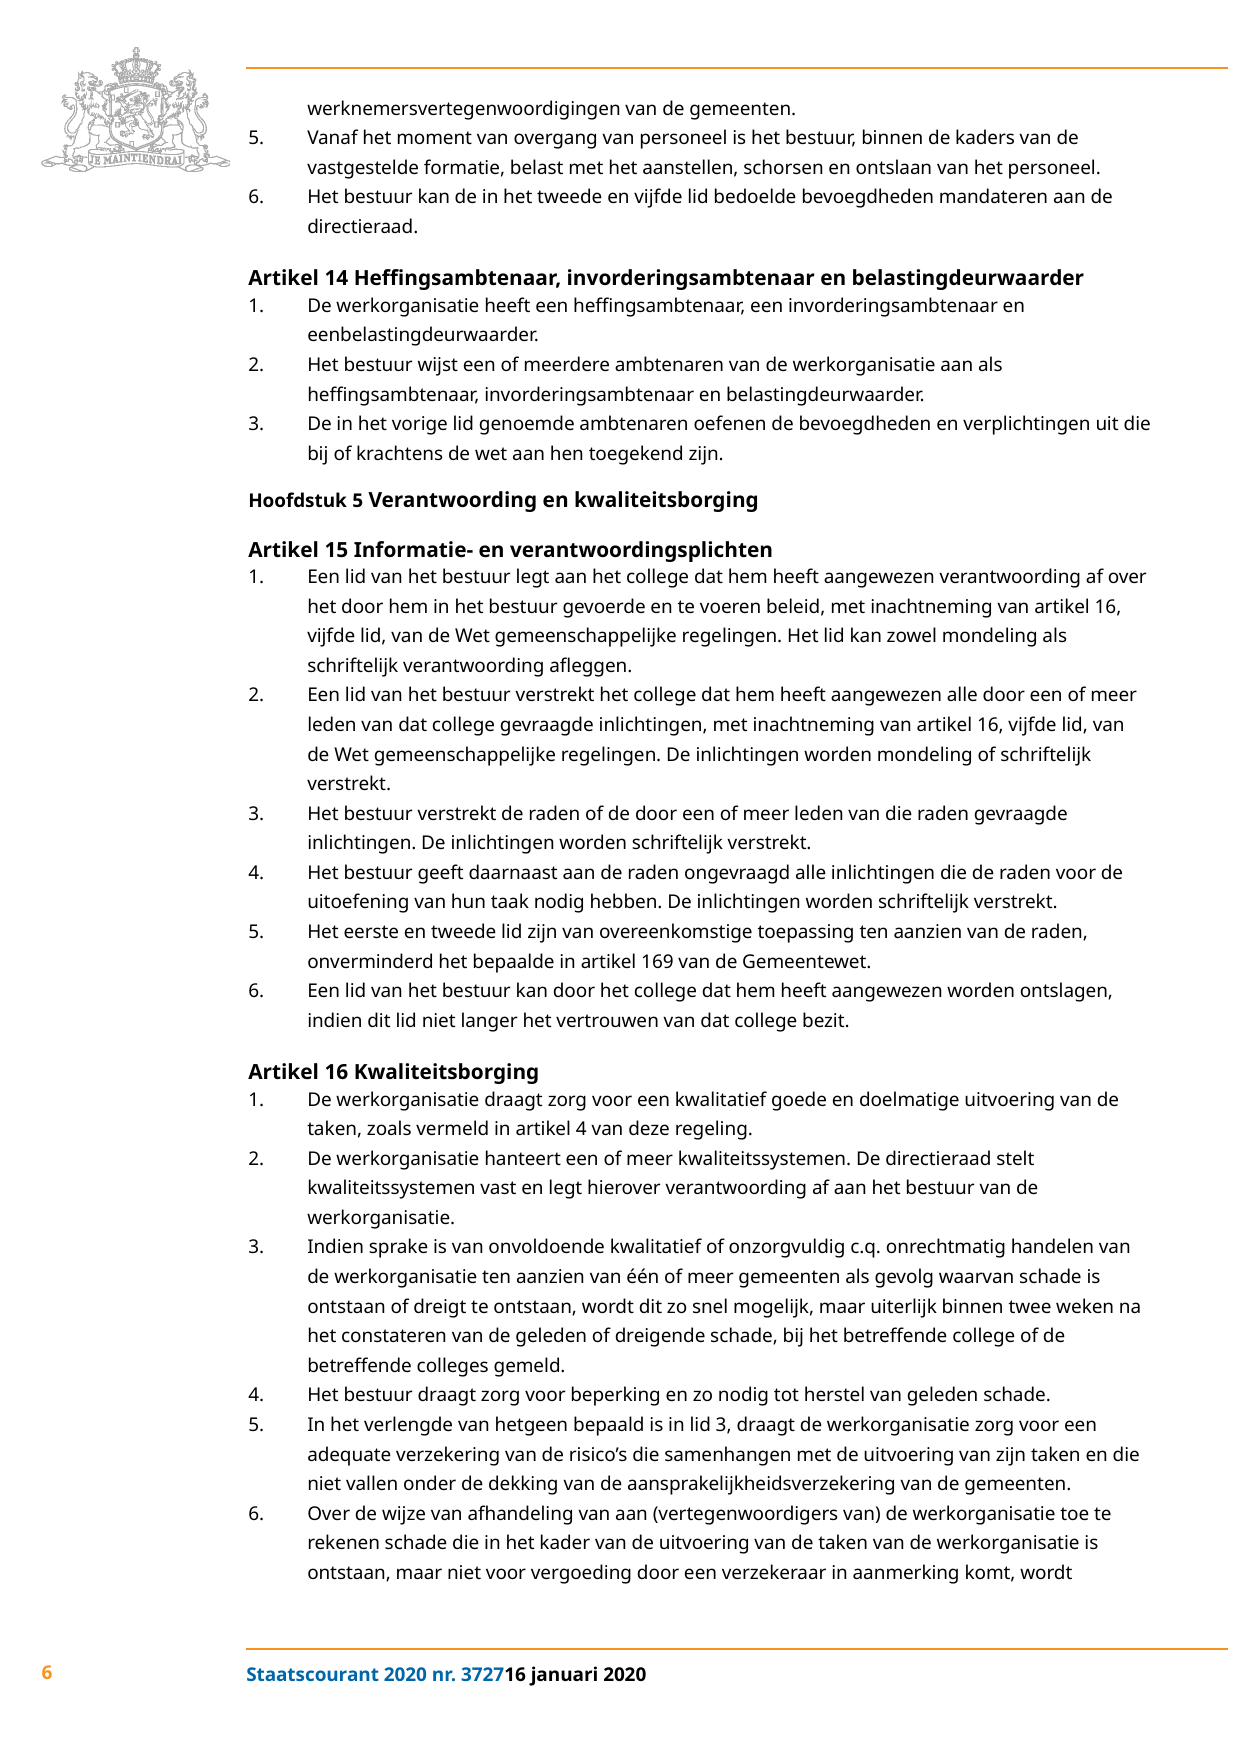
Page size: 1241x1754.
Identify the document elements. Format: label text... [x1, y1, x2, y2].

list De werkorganisatie hanteert een of meer kwaliteitssystemen. De directieraad stelt kwaliteitssystemen vast en legt hierover verantwoording af aan het bestuur van de werkorganisatie. [248, 1145, 1152, 1230]
text Artikel 15 Informatie- en verantwoordingsplichten [248, 535, 1152, 563]
text Artikel 16 Kwaliteitsborging [248, 1057, 1152, 1086]
text Artikel 14 Heffingsambtenaar, invorderingsambtenaar en belastingdeurwaarder [248, 263, 1152, 292]
list De in het vorige lid genoemde ambtenaren oefenen de bevoegdheden en verplichtingen uit die bij of krachtens de wet aan hen toegekend zijn. [248, 410, 1152, 466]
list Het bestuur kan de in het tweede en vijfde lid bedoelde bevoegdheden mandateren aan de directieraad. [248, 183, 1152, 239]
list Een lid van het bestuur verstrekt het college dat hem heeft aangewezen alle door een of meer leden van dat college gevraagde inlichtingen, met inachtneming van artikel 16, vijfde lid, van de Wet gemeenschappelijke regelingen. De inlichtingen worden mondeling of schriftelijk verstrekt. [248, 682, 1152, 796]
list Het eerste en tweede lid zijn van overeenkomstige toepassing ten aanzien van de raden, onverminderd het bepaalde in artikel 169 van de Gemeentewet. [248, 918, 1152, 973]
list De werkorganisatie heeft een heffingsambtenaar, een invorderingsambtenaar en eenbelastingdeurwaarder. [248, 292, 1152, 347]
list werknemersvertegenwoordigingen van de gemeenten. [248, 95, 1152, 121]
list Het bestuur draagt zorg voor beperking en zo nodig tot herstel van geleden schade. [248, 1382, 1152, 1407]
list De werkorganisatie draagt zorg voor een kwalitatief goede en doelmatige uitvoering van de taken, zoals vermeld in artikel 4 van deze regeling. [248, 1086, 1152, 1141]
list Een lid van het bestuur legt aan het college dat hem heeft aangewezen verantwoording af over het door hem in het bestuur gevoerde en te voeren beleid, met inachtneming van artikel 16, vijfde lid, van de Wet gemeenschappelijke regelingen. Het lid kan zowel mondeling als schriftelijk verantwoording afleggen. [248, 563, 1152, 678]
list Het bestuur verstrekt de raden of de door een of meer leden van die raden gevraagde inlichtingen. De inlichtingen worden schriftelijk verstrekt. [248, 800, 1152, 855]
list Het bestuur wijst een of meerdere ambtenaren van de werkorganisatie aan als heffingsambtenaar, invorderingsambtenaar en belastingdeurwaarder. [248, 351, 1152, 406]
picture [41, 47, 231, 172]
list Een lid van het bestuur kan door het college dat hem heeft aangewezen worden ontslagen, indien dit lid niet langer het vertrouwen van dat college bezit. [248, 977, 1152, 1033]
list In het verlengde van hetgeen bepaald is in lid 3, draagt de werkorganisatie zorg voor een adequate verzekering van de risico’s die samenhangen met de uitvoering van zijn taken en die niet vallen onder de dekking van de aansprakelijkheidsverzekering van de gemeenten. [248, 1411, 1152, 1496]
list Over de wijze van afhandeling van aan (vertegenwoordigers van) de werkorganisatie toe te rekenen schade die in het kader van de uitvoering van de taken van de werkorganisatie is ontstaan, maar niet voor vergoeding door een verzekeraar in aanmerking komt, wordt [248, 1500, 1152, 1585]
list Het bestuur geeft daarnaast aan de raden ongevraagd alle inlichtingen die de raden voor de uitoefening van hun taak nodig hebben. De inlichtingen worden schriftelijk verstrekt. [248, 859, 1152, 914]
list Indien sprake is van onvoldoende kwalitatief of onzorgvuldig c.q. onrechtmatig handelen van de werkorganisatie ten aanzien van één of meer gemeenten als gevolg waarvan schade is ontstaan of dreigt te ontstaan, wordt dit zo snel mogelijk, maar uiterlijk binnen twee weken na het constateren van de geleden of dreigende schade, bij het betreffende college of de betreffende colleges gemeld. [248, 1234, 1152, 1378]
text Hoofdstuk 5 Verantwoording en kwaliteitsborging [248, 486, 1152, 514]
list Vanaf het moment van overgang van personeel is het bestuur, binnen de kaders van de vastgestelde formatie, belast met het aanstellen, schorsen en ontslaan van het personeel. [248, 124, 1152, 180]
